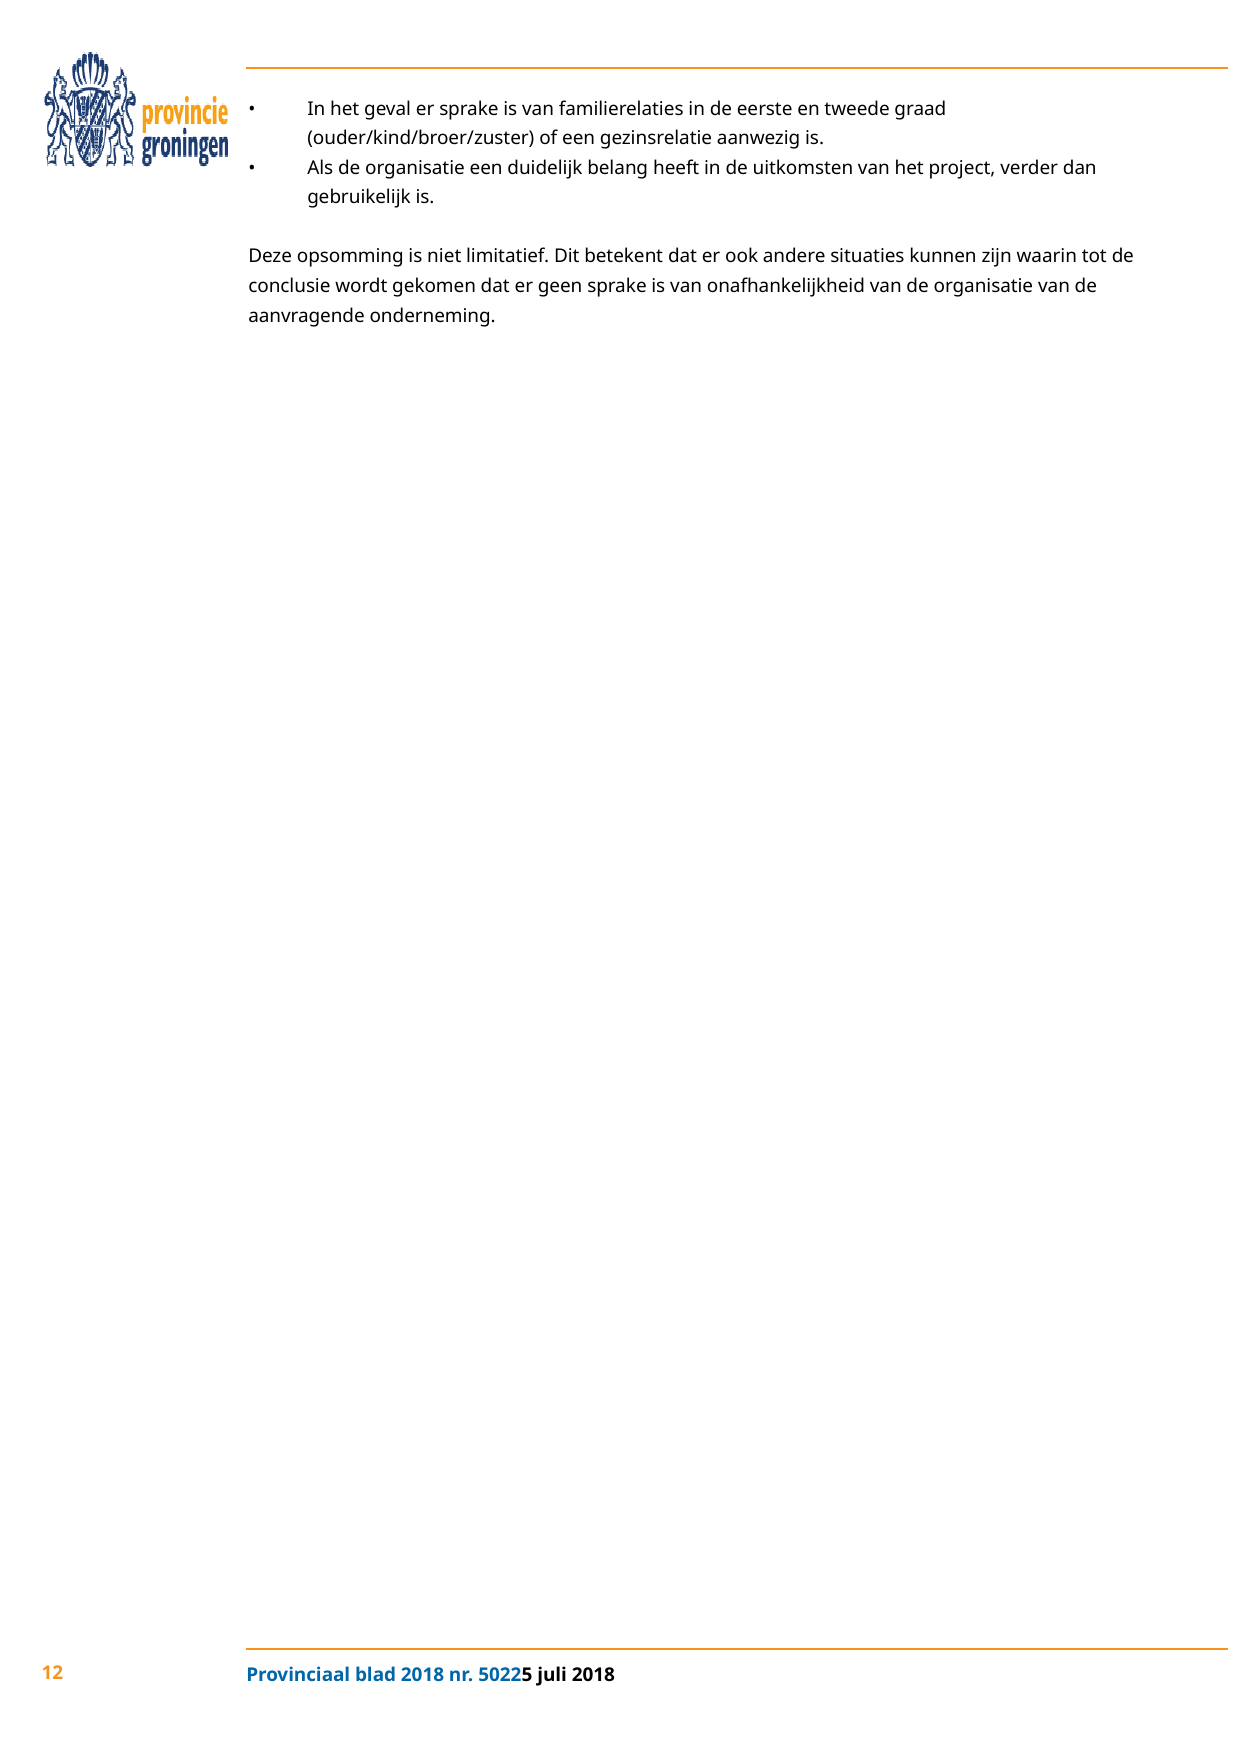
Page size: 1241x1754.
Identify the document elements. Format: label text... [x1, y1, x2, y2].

list In het geval er sprake is van familierelaties in de eerste en tweede graad (ouder/kind/broer/zuster) of een gezinsrelatie aanwezig is. [248, 95, 1152, 150]
list Als de organisatie een duidelijk belang heeft in de uitkomsten van het project, verder dan gebruikelijk is. [248, 154, 1152, 209]
text Deze opsomming is niet limitatief. Dit betekent dat er ook andere situaties kunnen zijn waarin tot de conclusie wordt gekomen dat er geen sprake is van onafhankelijkheid van de organisatie van de aanvragende onderneming. [248, 243, 1152, 328]
picture [41, 47, 231, 172]
